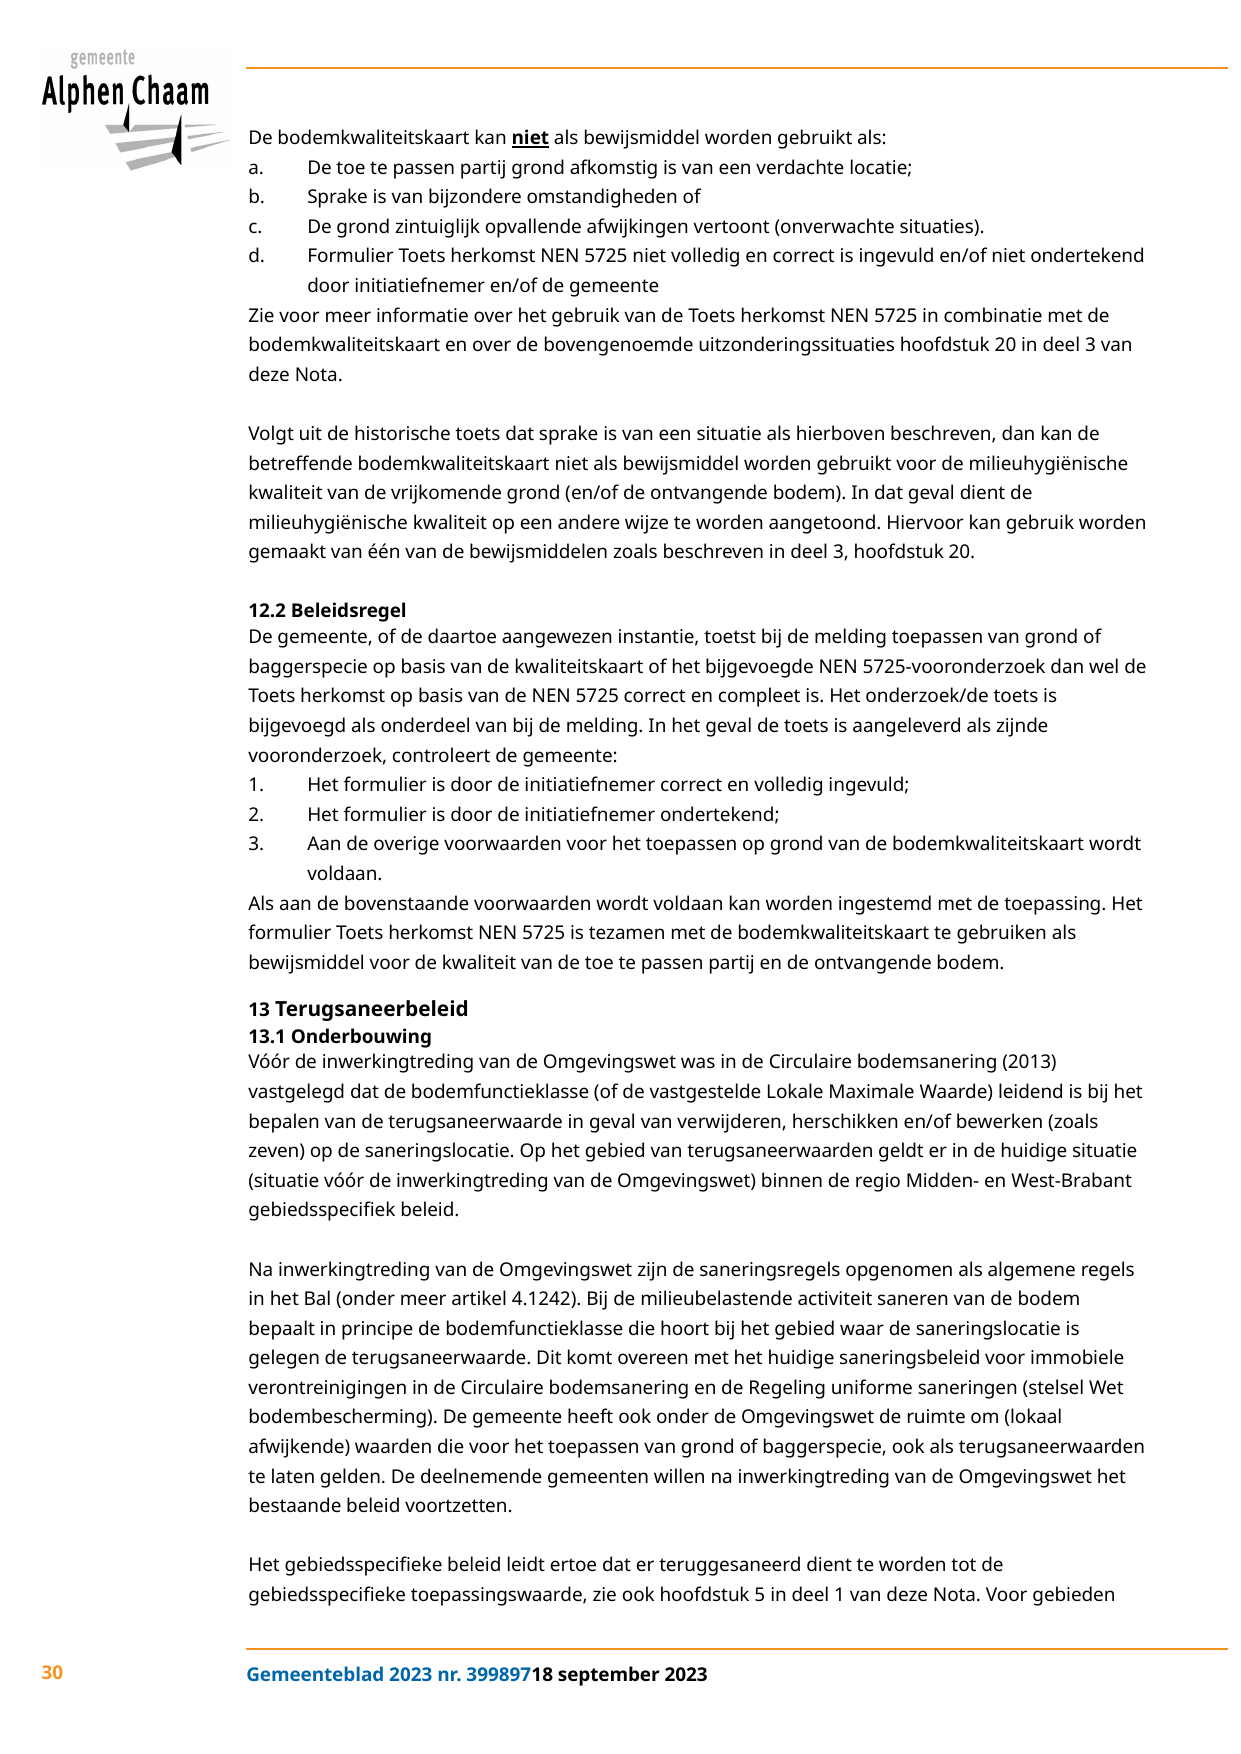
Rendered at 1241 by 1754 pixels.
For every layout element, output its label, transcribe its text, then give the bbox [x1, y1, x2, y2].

text Vóór de inwerkingtreding van de Omgevingswet was in de Circulaire bodemsanering (2013) vastgelegd dat de bodemfunctieklasse (of de vastgestelde Lokale Maximale Waarde) leidend is bij het bepalen van de terugsaneerwaarde in geval van verwijderen, herschikken en/of bewerken (zoals zeven) op de saneringslocatie. Op het gebied van terugsaneerwaarden geldt er in de huidige situatie (situatie vóór de inwerkingtreding van de Omgevingswet) binnen de regio Midden- en West-Brabant gebiedsspecifiek beleid. [248, 1049, 1152, 1222]
list Het formulier is door de initiatiefnemer ondertekend; [248, 801, 1152, 827]
text 13 Terugsaneerbeleid [248, 994, 1152, 1023]
text Volgt uit de historische toets dat sprake is van een situatie als hierboven beschreven, dan kan de betreffende bodemkwaliteitskaart niet als bewijsmiddel worden gebruikt voor de milieuhygiënische kwaliteit van de vrijkomende grond (en/of de ontvangende bodem). In dat geval dient de milieuhygiënische kwaliteit op een andere wijze te worden aangetoond. Hiervoor kan gebruik worden gemaakt van één van de bewijsmiddelen zoals beschreven in deel 3, hoofdstuk 20. [248, 420, 1152, 564]
text Het gebiedsspecifieke beleid leidt ertoe dat er teruggesaneerd dient te worden tot de gebiedsspecifieke toepassingswaarde, zie ook hoofdstuk 5 in deel 1 van deze Nota. Voor gebieden [248, 1552, 1152, 1607]
text Als aan de bovenstaande voorwaarden wordt voldaan kan worden ingestemd met de toepassing. Het formulier Toets herkomst NEN 5725 is tezamen met de bodemkwaliteitskaart te gebruiken als bewijsmiddel voor de kwaliteit van de toe te passen partij en de ontvangende bodem. [248, 890, 1152, 974]
list De toe te passen partij grond afkomstig is van een verdachte locatie; [248, 154, 1152, 180]
text 13.1 Onderbouwing [248, 1023, 1152, 1049]
text 12.2 Beleidsregel [248, 598, 1152, 623]
picture [41, 47, 231, 172]
text De bodemkwaliteitskaart kan niet als bewijsmiddel worden gebruikt als: [248, 124, 1152, 150]
list De grond zintuiglijk opvallende afwijkingen vertoont (onverwachte situaties). [248, 213, 1152, 239]
text Na inwerkingtreding van de Omgevingswet zijn de saneringsregels opgenomen als algemene regels in het Bal (onder meer artikel 4.1242). Bij de milieubelastende activiteit saneren van de bodem bepaalt in principe de bodemfunctieklasse die hoort bij het gebied waar de saneringslocatie is gelegen de terugsaneerwaarde. Dit komt overeen met het huidige saneringsbeleid voor immobiele verontreinigingen in de Circulaire bodemsanering en de Regeling uniforme saneringen (stelsel Wet bodembescherming). De gemeente heeft ook onder de Omgevingswet de ruimte om (lokaal afwijkende) waarden die voor het toepassen van grond of baggerspecie, ook als terugsaneerwaarden te laten gelden. De deelnemende gemeenten willen na inwerkingtreding van de Omgevingswet het bestaande beleid voortzetten. [248, 1256, 1152, 1518]
list Formulier Toets herkomst NEN 5725 niet volledig en correct is ingevuld en/of niet ondertekend door initiatiefnemer en/of de gemeente [248, 243, 1152, 298]
list Het formulier is door de initiatiefnemer correct en volledig ingevuld; [248, 771, 1152, 797]
text De gemeente, of de daartoe aangewezen instantie, toetst bij de melding toepassen van grond of baggerspecie op basis van de kwaliteitskaart of het bijgevoegde NEN 5725-vooronderzoek dan wel de Toets herkomst op basis van de NEN 5725 correct en compleet is. Het onderzoek/de toets is bijgevoegd als onderdeel van bij de melding. In het geval de toets is aangeleverd als zijnde vooronderzoek, controleert de gemeente: [248, 623, 1152, 767]
list Aan de overige voorwaarden voor het toepassen op grond van de bodemkwaliteitskaart wordt voldaan. [248, 831, 1152, 886]
list Sprake is van bijzondere omstandigheden of [248, 183, 1152, 209]
text Zie voor meer informatie over het gebruik van de Toets herkomst NEN 5725 in combinatie met de bodemkwaliteitskaart en over de bovengenoemde uitzonderingssituaties hoofdstuk 20 in deel 3 van deze Nota. [248, 302, 1152, 387]
